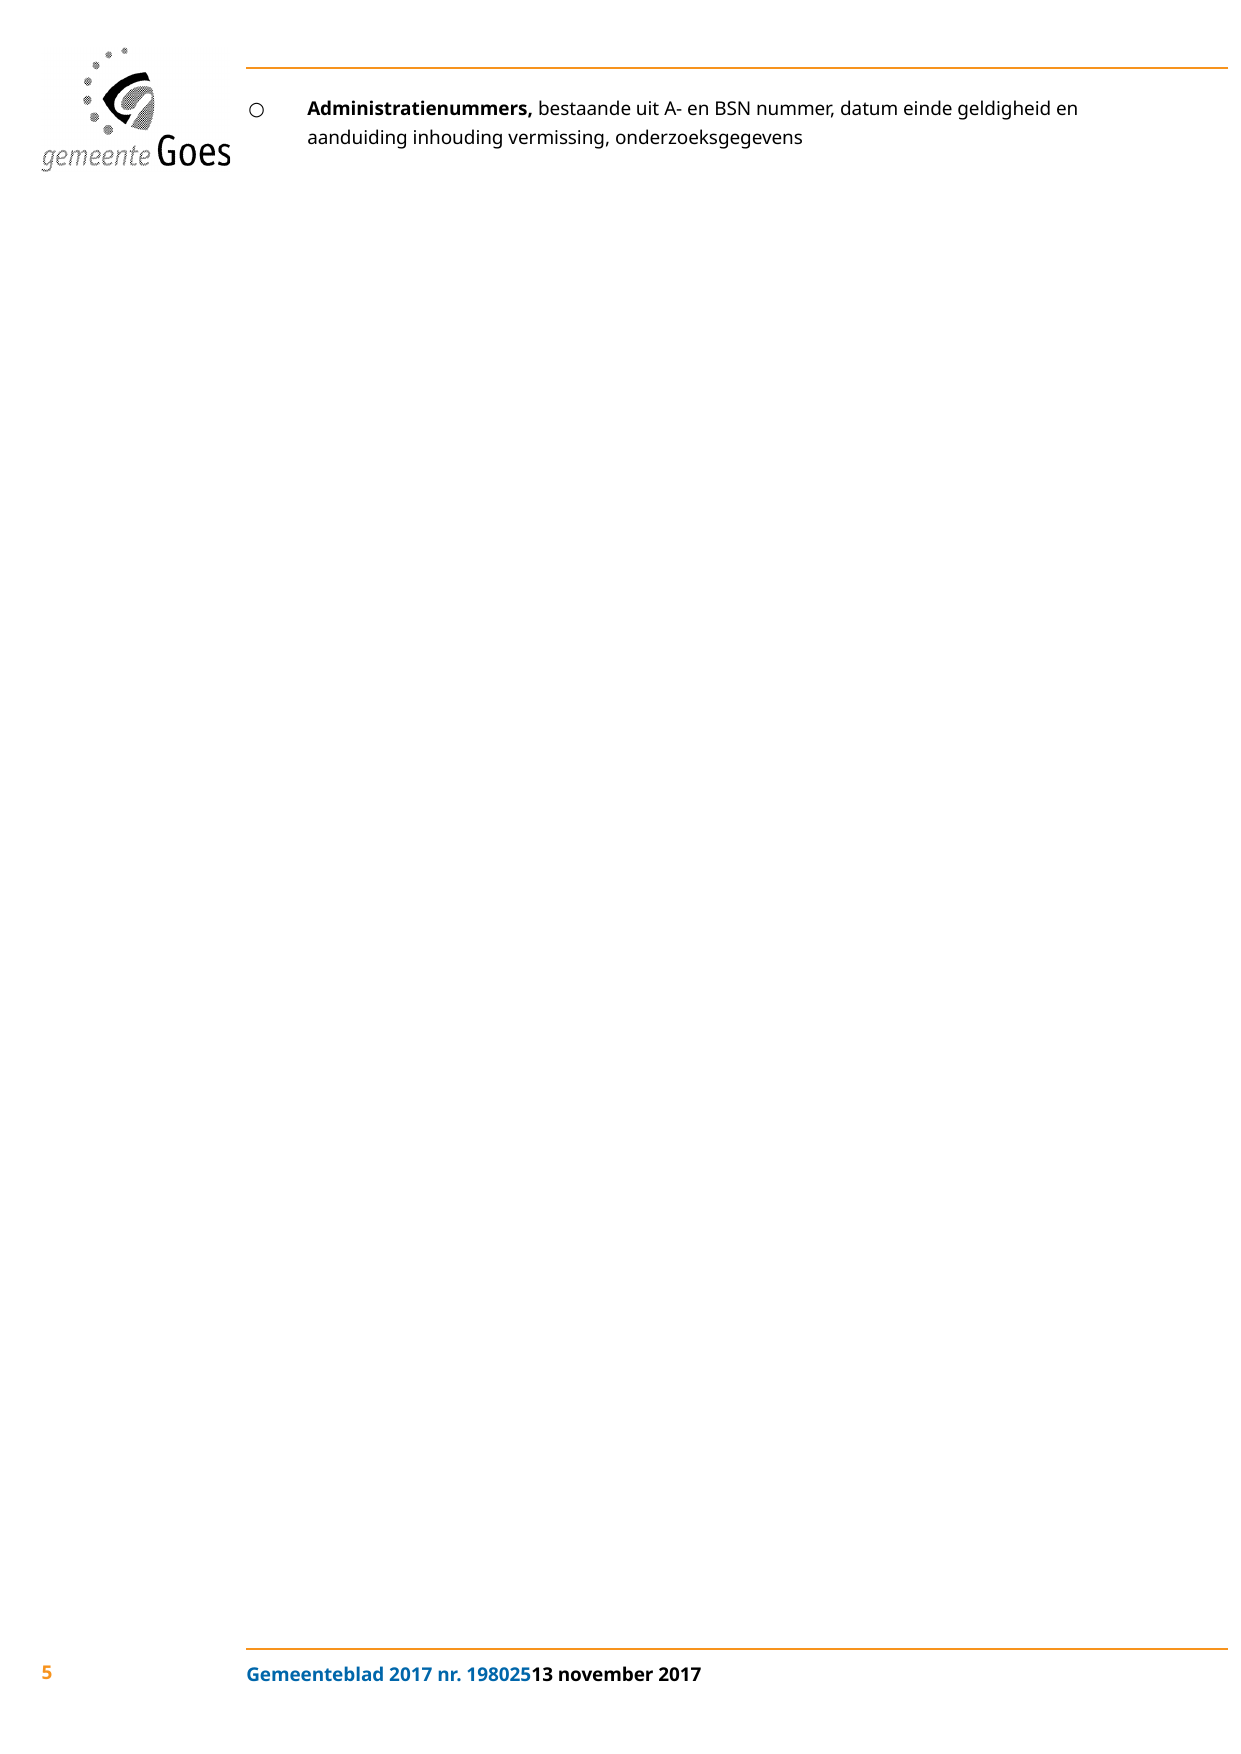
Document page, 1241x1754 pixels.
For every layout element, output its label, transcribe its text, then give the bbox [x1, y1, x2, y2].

list Administratienummers, bestaande uit A- en BSN nummer, datum einde geldigheid en aanduiding inhouding vermissing, onderzoeksgegevens [248, 95, 1152, 150]
picture [41, 47, 231, 172]
